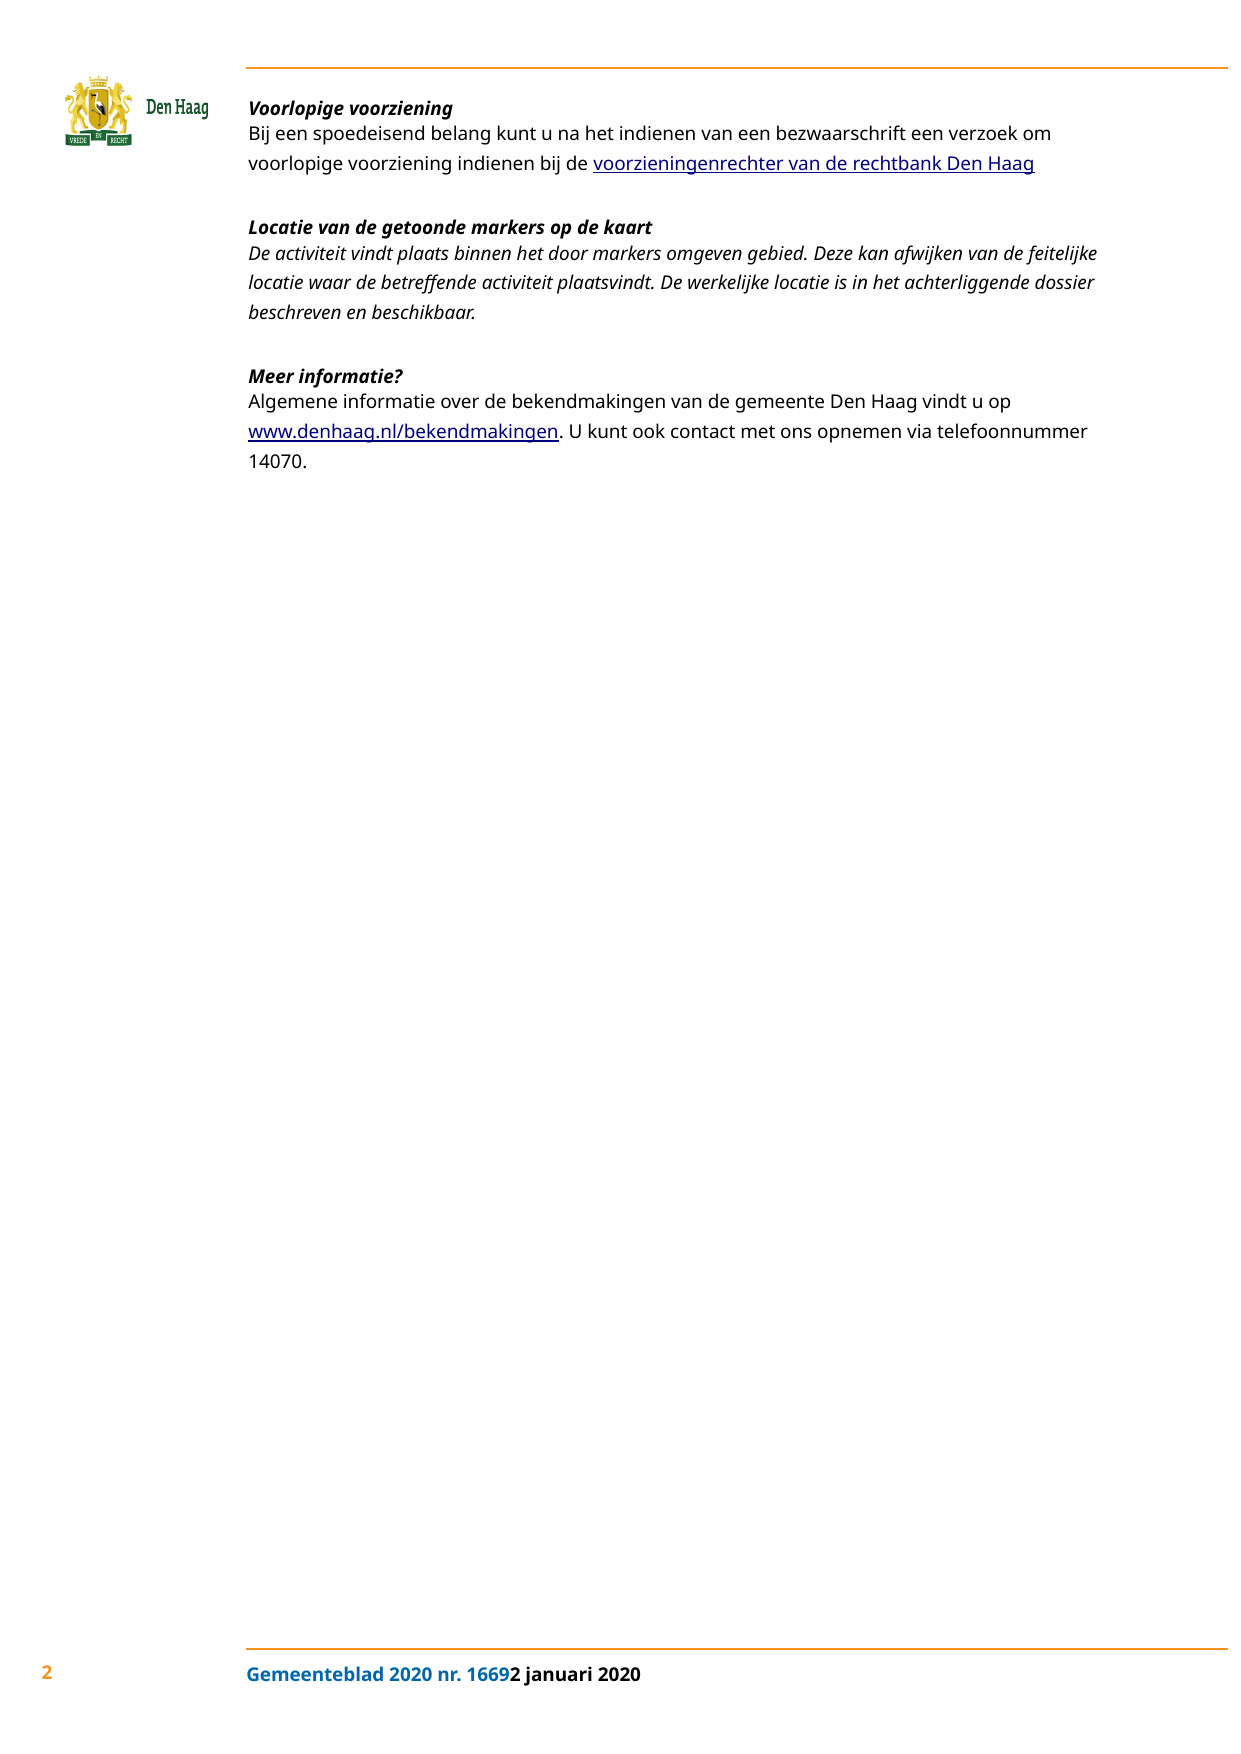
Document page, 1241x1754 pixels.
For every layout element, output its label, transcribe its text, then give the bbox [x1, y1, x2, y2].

picture [41, 47, 231, 172]
text Algemene informatie over de bekendmakingen van de gemeente Den Haag vindt u op www.denhaag.nl/bekendmakingen. U kunt ook contact met ons opnemen via telefoonnummer 14070. [248, 389, 1152, 473]
text De activiteit vindt plaats binnen het door markers omgeven gebied. Deze kan afwijken van de feitelijke locatie waar de betreffende activiteit plaatsvindt. De werkelijke locatie is in het achterliggende dossier beschreven en beschikbaar. [248, 240, 1152, 325]
text Meer informatie? [248, 363, 1152, 389]
text Bij een spoedeisend belang kunt u na het indienen van een bezwaarschrift een verzoek om voorlopige voorziening indienen bij de voorzieningenrechter van de rechtbank Den Haag [248, 121, 1152, 176]
text Locatie van de getoonde markers op de kaart [248, 214, 1152, 240]
text Voorlopige voorziening [248, 95, 1152, 121]
